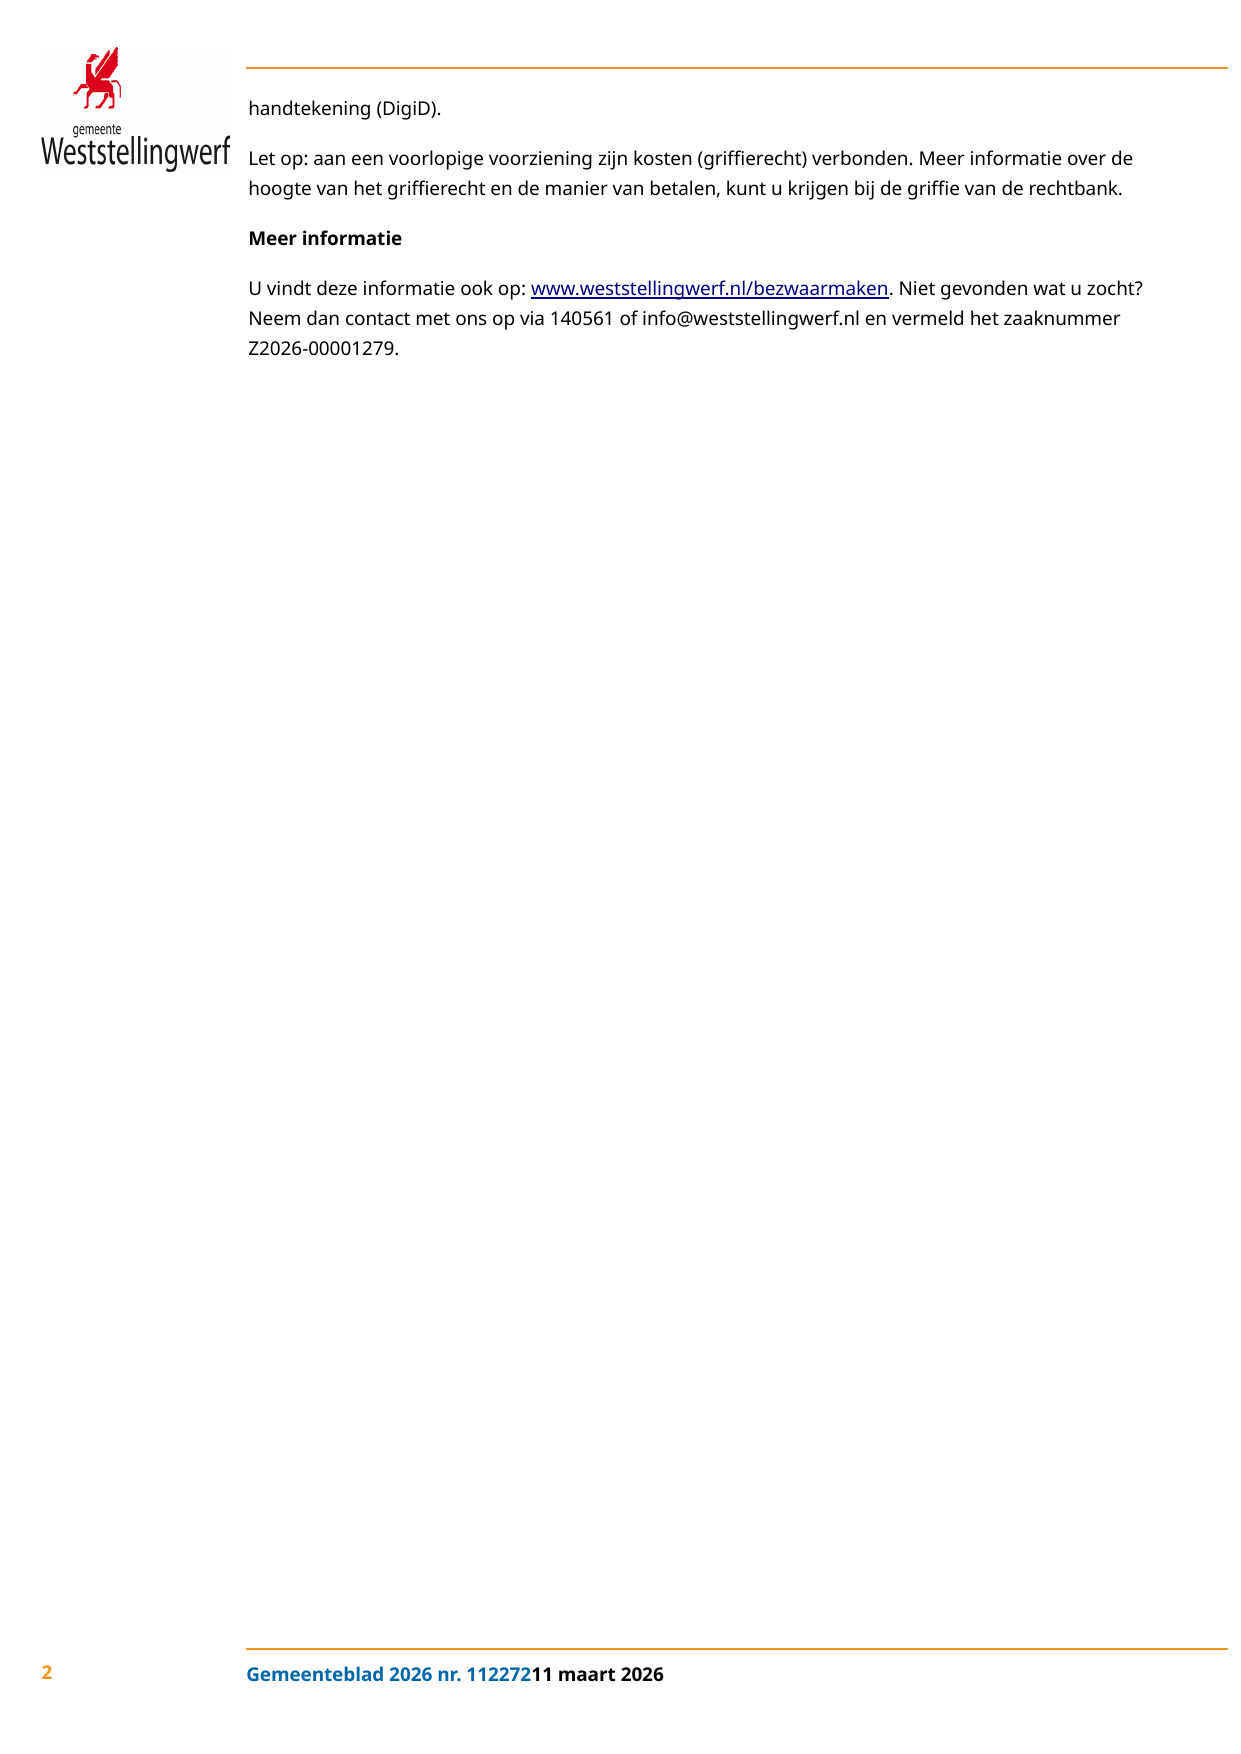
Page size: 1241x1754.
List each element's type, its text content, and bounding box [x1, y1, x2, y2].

text Let op: aan een voorlopige voorziening zijn kosten (griffierecht) verbonden. Meer informatie over de hoogte van het griffierecht en de manier van betalen, kunt u krijgen bij de griffie van de rechtbank. [248, 145, 1152, 201]
text Meer informatie [248, 225, 1152, 251]
picture [41, 47, 231, 172]
text handtekening (DigiD). [248, 95, 1152, 121]
text U vindt deze informatie ook op: www.weststellingwerf.nl/bezwaarmaken. Niet gevonden wat u zocht? Neem dan contact met ons op via 140561 of info@weststellingwerf.nl en vermeld het zaaknummer Z2026-00001279. [248, 276, 1152, 361]
